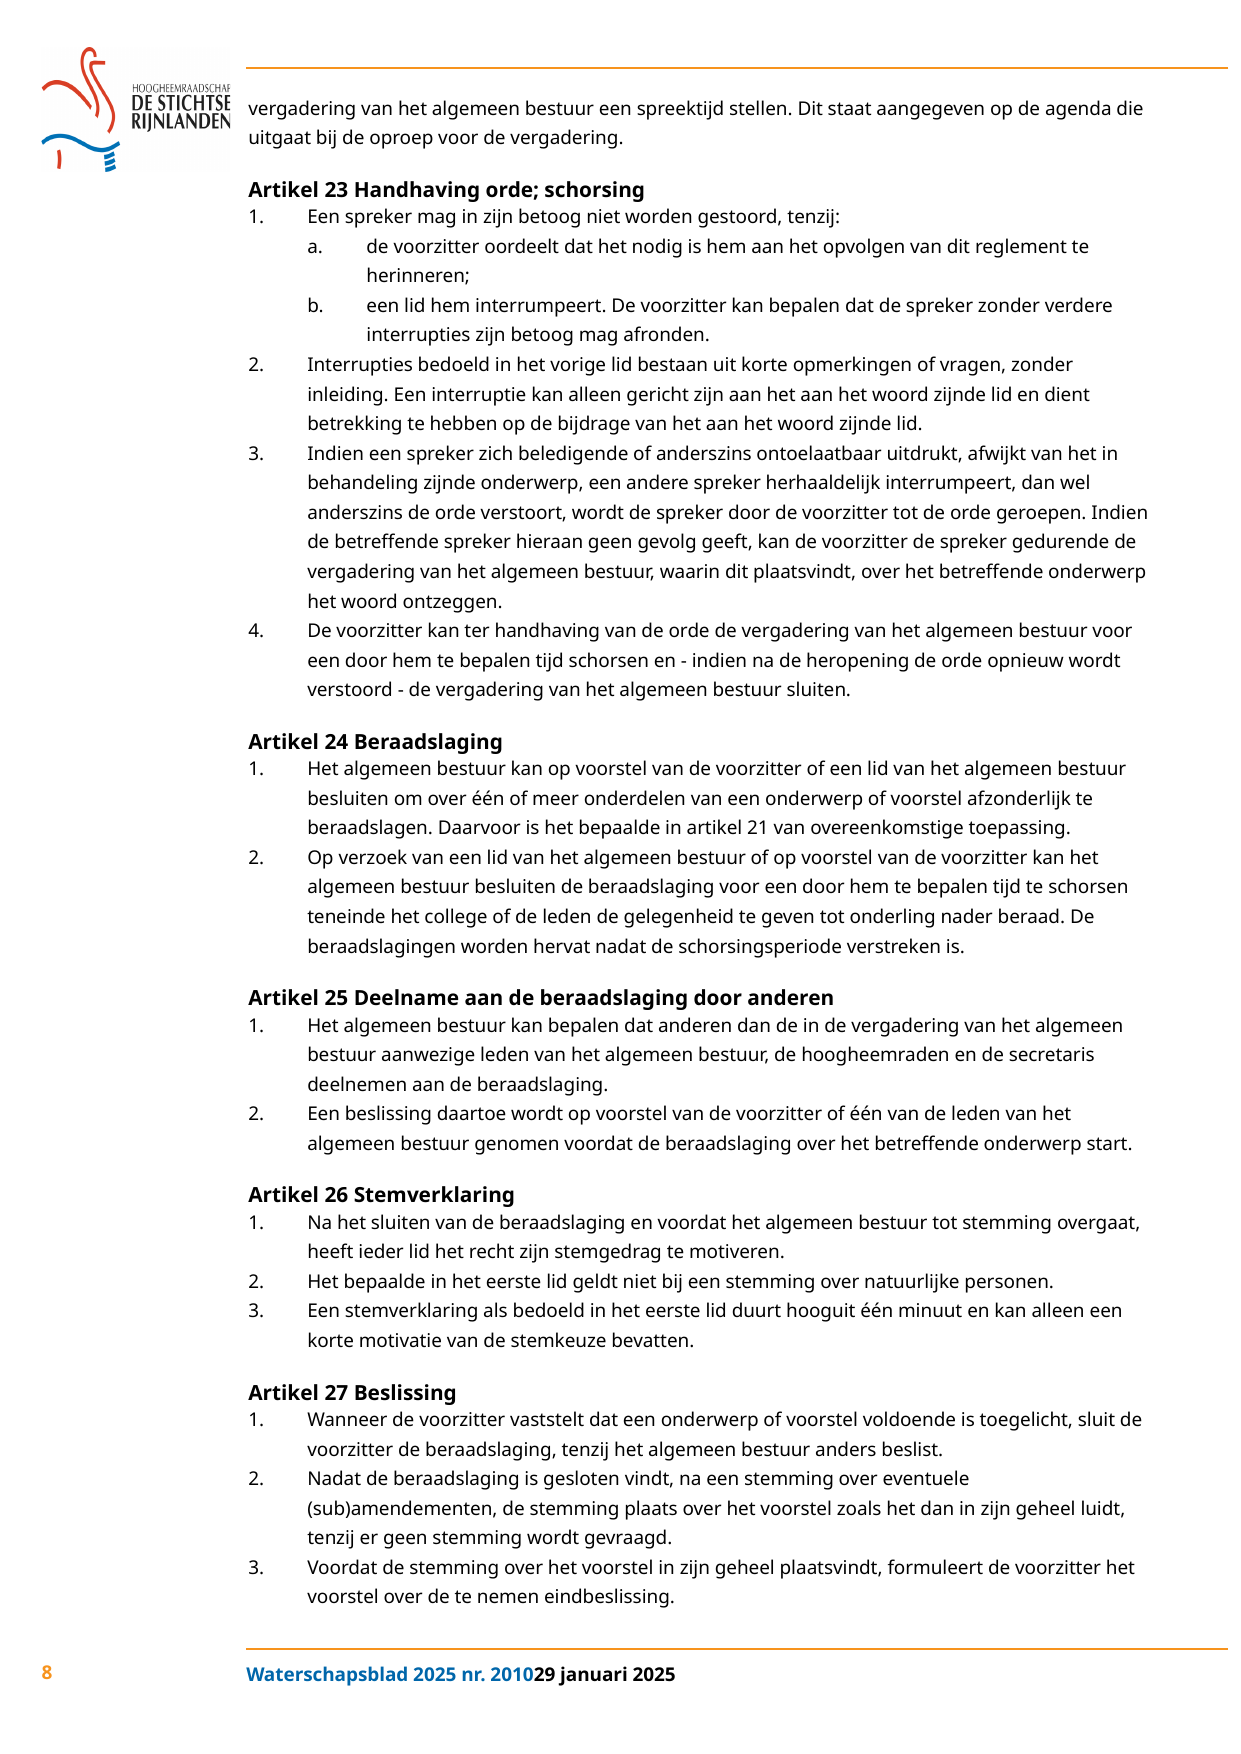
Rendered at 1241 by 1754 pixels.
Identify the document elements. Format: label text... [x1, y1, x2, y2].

list Wanneer de voorzitter vaststelt dat een onderwerp of voorstel voldoende is toegelicht, sluit de voorzitter de beraadslaging, tenzij het algemeen bestuur anders beslist. [248, 1406, 1152, 1461]
list Het algemeen bestuur kan bepalen dat anderen dan de in de vergadering van het algemeen bestuur aanwezige leden van het algemeen bestuur, de hoogheemraden en de secretaris deelnemen aan de beraadslaging. [248, 1012, 1152, 1097]
list de voorzitter oordeelt dat het nodig is hem aan het opvolgen van dit reglement te herinneren; [307, 233, 1152, 288]
text Artikel 24 Beraadslaging [248, 727, 1152, 755]
list een lid hem interrumpeert. De voorzitter kan bepalen dat de spreker zonder verdere interrupties zijn betoog mag afronden. [307, 292, 1152, 347]
text vergadering van het algemeen bestuur een spreektijd stellen. Dit staat aangegeven op de agenda die uitgaat bij de oproep voor de vergadering. [248, 95, 1152, 150]
list Na het sluiten van de beraadslaging en voordat het algemeen bestuur tot stemming overgaat, heeft ieder lid het recht zijn stemgedrag te motiveren. [248, 1209, 1152, 1264]
picture [41, 47, 231, 172]
list Een beslissing daartoe wordt op voorstel van de voorzitter of één van de leden van het algemeen bestuur genomen voordat de beraadslaging over het betreffende onderwerp start. [248, 1101, 1152, 1156]
text Artikel 25 Deelname aan de beraadslaging door anderen [248, 983, 1152, 1012]
list Voordat de stemming over het voorstel in zijn geheel plaatsvindt, formuleert de voorzitter het voorstel over de te nemen eindbeslissing. [248, 1554, 1152, 1609]
list Het bepaalde in het eerste lid geldt niet bij een stemming over natuurlijke personen. [248, 1268, 1152, 1294]
list De voorzitter kan ter handhaving van de orde de vergadering van het algemeen bestuur voor een door hem te bepalen tijd schorsen en - indien na de heropening de orde opnieuw wordt verstoord - de vergadering van het algemeen bestuur sluiten. [248, 617, 1152, 702]
text Artikel 23 Handhaving orde; schorsing [248, 175, 1152, 203]
list Een stemverklaring als bedoeld in het eerste lid duurt hooguit één minuut en kan alleen een korte motivatie van de stemkeuze bevatten. [248, 1298, 1152, 1353]
list Interrupties bedoeld in het vorige lid bestaan uit korte opmerkingen of vragen, zonder inleiding. Een interruptie kan alleen gericht zijn aan het aan het woord zijnde lid en dient betrekking te hebben op de bijdrage van het aan het woord zijnde lid. [248, 351, 1152, 436]
list Nadat de beraadslaging is gesloten vindt, na een stemming over eventuele (sub)amendementen, de stemming plaats over het voorstel zoals het dan in zijn geheel luidt, tenzij er geen stemming wordt gevraagd. [248, 1465, 1152, 1550]
list Op verzoek van een lid van het algemeen bestuur of op voorstel van de voorzitter kan het algemeen bestuur besluiten de beraadslaging voor een door hem te bepalen tijd te schorsen teneinde het college of de leden de gelegenheid te geven tot onderling nader beraad. De beraadslagingen worden hervat nadat de schorsingsperiode verstreken is. [248, 844, 1152, 959]
list Indien een spreker zich beledigende of anderszins ontoelaatbaar uitdrukt, afwijkt van het in behandeling zijnde onderwerp, een andere spreker herhaaldelijk interrumpeert, dan wel anderszins de orde verstoort, wordt de spreker door de voorzitter tot de orde geroepen. Indien de betreffende spreker hieraan geen gevolg geeft, kan de voorzitter de spreker gedurende de vergadering van het algemeen bestuur, waarin dit plaatsvindt, over het betreffende onderwerp het woord ontzeggen. [248, 440, 1152, 613]
list Een spreker mag in zijn betoog niet worden gestoord, tenzij: [248, 203, 1152, 229]
list Het algemeen bestuur kan op voorstel van de voorzitter of een lid van het algemeen bestuur besluiten om over één of meer onderdelen van een onderwerp of voorstel afzonderlijk te beraadslagen. Daarvoor is het bepaalde in artikel 21 van overeenkomstige toepassing. [248, 755, 1152, 840]
text Artikel 26 Stemverklaring [248, 1181, 1152, 1209]
text Artikel 27 Beslissing [248, 1378, 1152, 1406]
